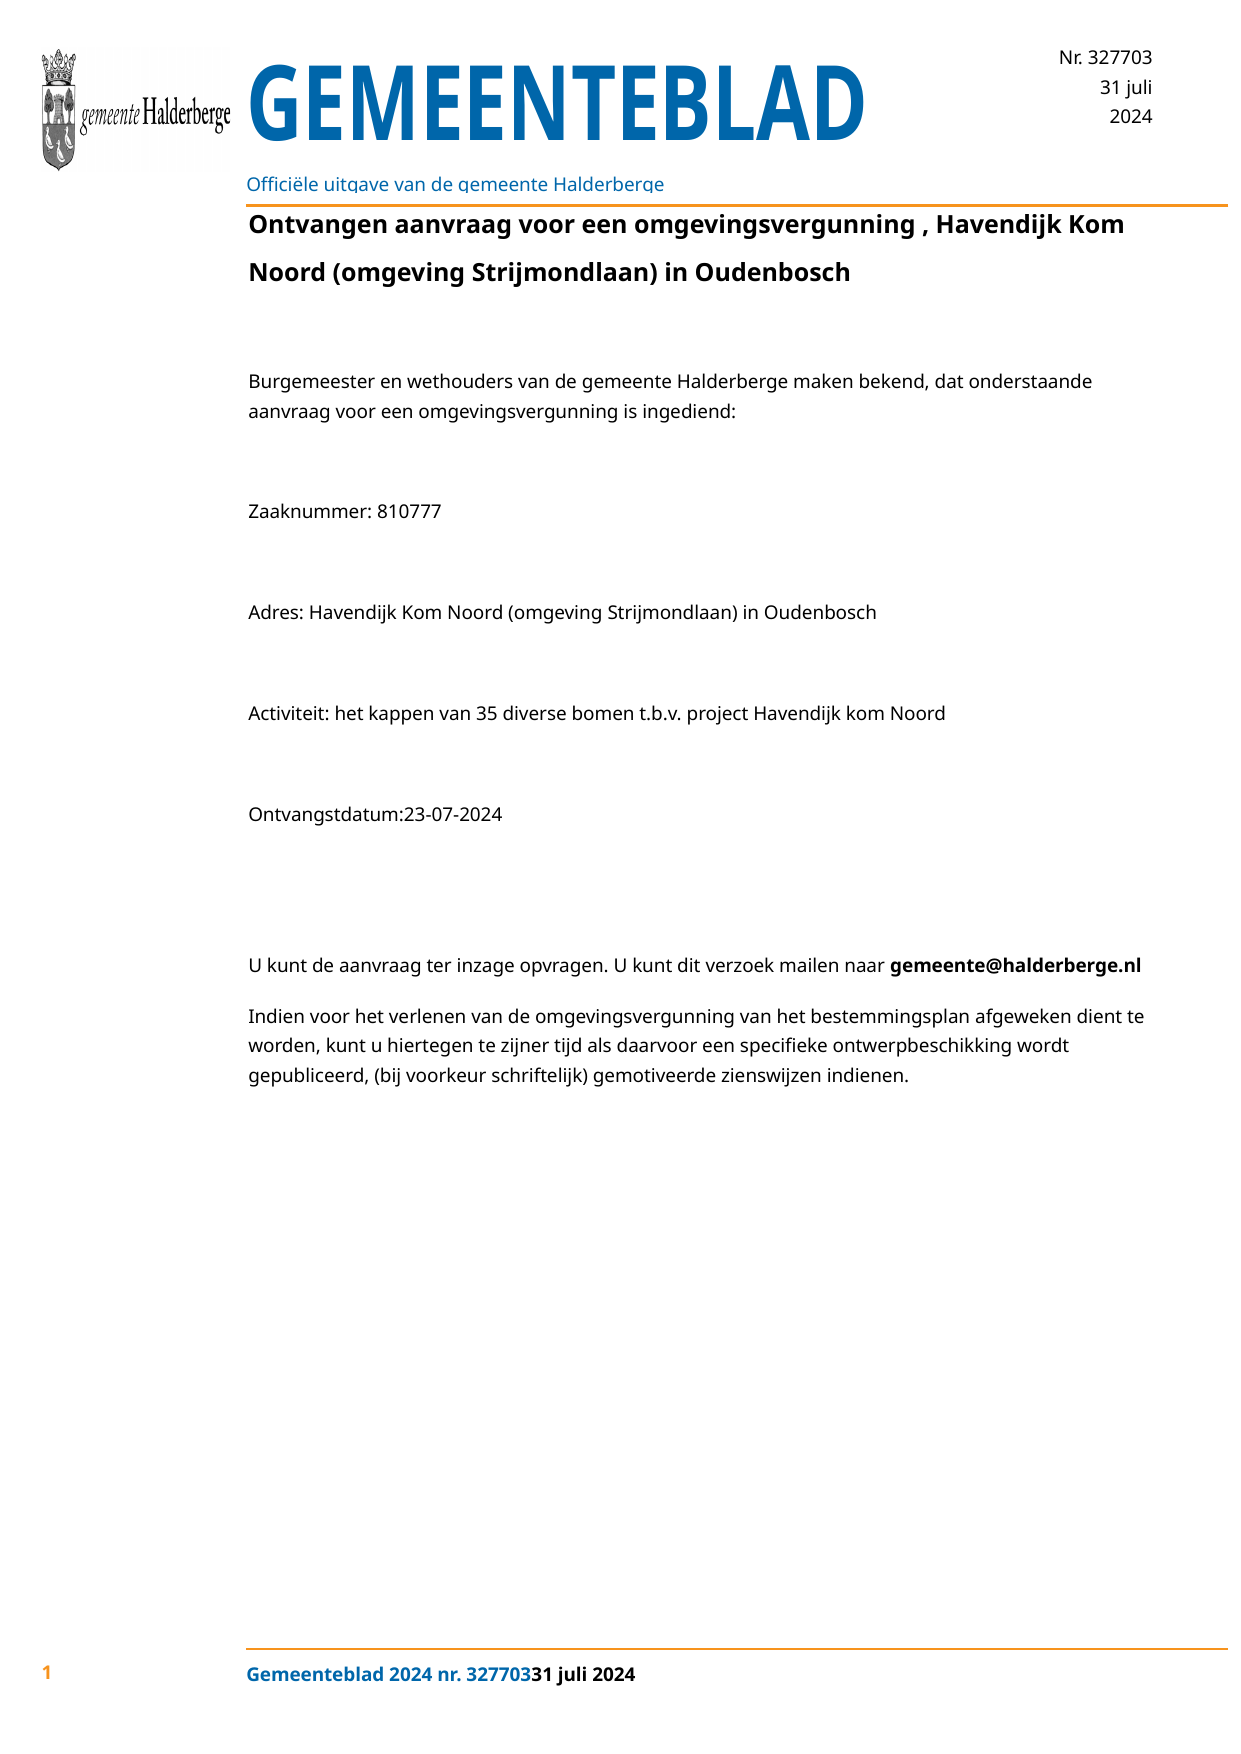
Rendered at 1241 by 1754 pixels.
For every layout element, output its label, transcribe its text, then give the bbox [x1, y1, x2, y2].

text Burgemeester en wethouders van de gemeente Halderberge maken bekend, dat onderstaande aanvraag voor een omgevingsvergunning is ingediend: [248, 368, 1152, 424]
text U kunt de aanvraag ter inzage opvragen. U kunt dit verzoek mailen naar gemeente@halderberge.nl [248, 952, 1152, 978]
text Zaaknummer: 810777 [248, 499, 1152, 524]
text Indien voor het verlenen van de omgevingsvergunning van het bestemmingsplan afgeweken dient te worden, kunt u hiertegen te zijner tijd als daarvoor een specifieke ontwerpbeschikking wordt gepubliceerd, (bij voorkeur schriftelijk) gemotiveerde zienswijzen indienen. [248, 1003, 1152, 1088]
text Adres: Havendijk Kom Noord (omgeving Strijmondlaan) in Oudenbosch [248, 599, 1152, 625]
text Ontvangen aanvraag voor een omgevingsvergunning , Havendijk Kom Noord (omgeving Strijmondlaan) in Oudenbosch [248, 207, 1152, 288]
text Activiteit: het kappen van 35 diverse bomen t.b.v. project Havendijk kom Noord [248, 700, 1152, 726]
text Ontvangstdatum:23-07-2024 [248, 801, 1152, 827]
picture [41, 47, 231, 172]
